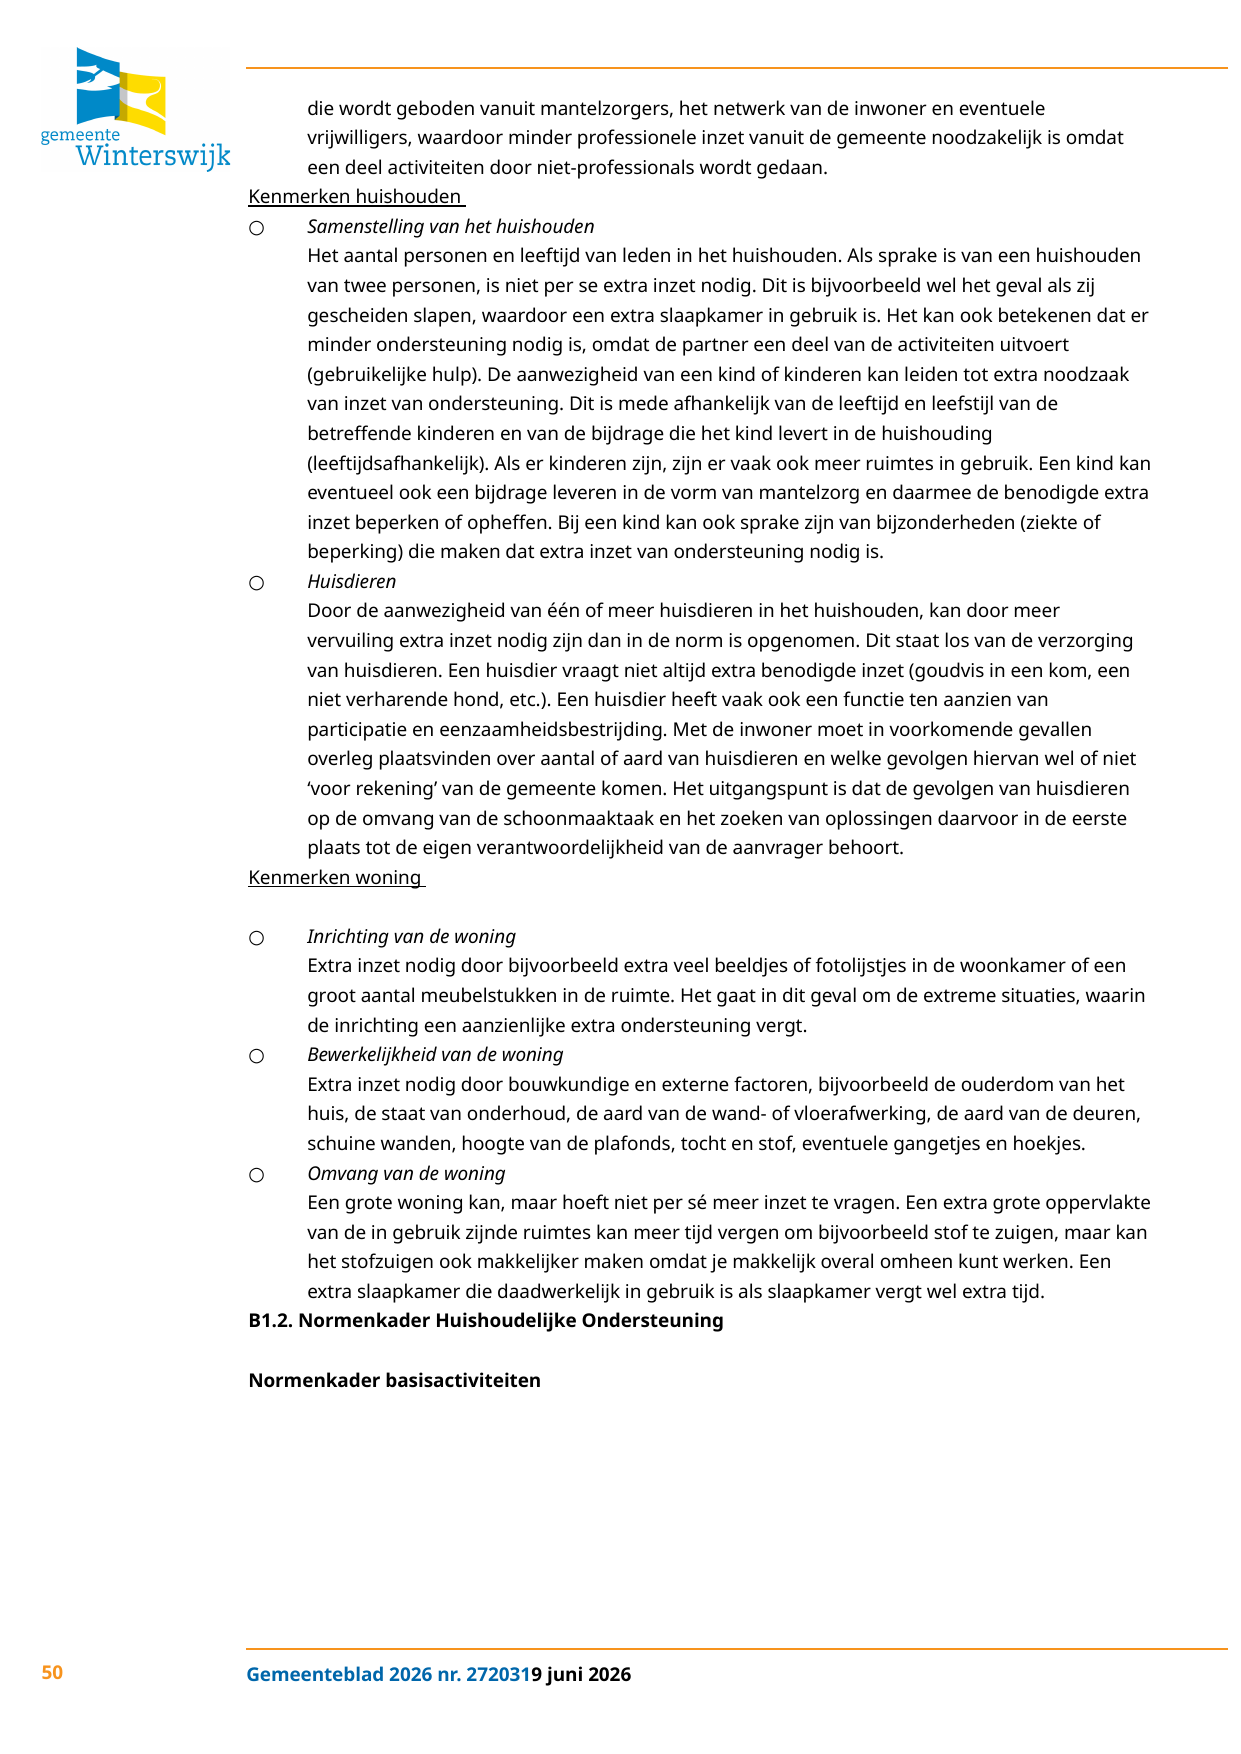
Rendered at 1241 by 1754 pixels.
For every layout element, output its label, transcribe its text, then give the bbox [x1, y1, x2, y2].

list Extra inzet nodig door bouwkundige en externe factoren, bijvoorbeeld de ouderdom van het huis, de staat van onderhoud, de aard van de wand- of vloerafwerking, de aard van de deuren, schuine wanden, hoogte van de plafonds, tocht en stof, eventuele gangetjes en hoekjes. [248, 1071, 1152, 1156]
text B1.2. Normenkader Huishoudelijke Ondersteuning [248, 1308, 1152, 1333]
list Extra inzet nodig door bijvoorbeeld extra veel beeldjes of fotolijstjes in de woonkamer of een groot aantal meubelstukken in de ruimte. Het gaat in dit geval om de extreme situaties, waarin de inrichting een aanzienlijke extra ondersteuning vergt. [248, 953, 1152, 1038]
list die wordt geboden vanuit mantelzorgers, het netwerk van de inwoner en eventuele vrijwilligers, waardoor minder professionele inzet vanuit de gemeente noodzakelijk is omdat een deel activiteiten door niet-professionals wordt gedaan. [248, 95, 1152, 180]
list Het aantal personen en leeftijd van leden in het huishouden. Als sprake is van een huishouden van twee personen, is niet per se extra inzet nodig. Dit is bijvoorbeeld wel het geval als zij gescheiden slapen, waardoor een extra slaapkamer in gebruik is. Het kan ook betekenen dat er minder ondersteuning nodig is, omdat de partner een deel van de activiteiten uitvoert (gebruikelijke hulp). De aanwezigheid van een kind of kinderen kan leiden tot extra noodzaak van inzet van ondersteuning. Dit is mede afhankelijk van de leeftijd en leefstijl van de betreffende kinderen en van de bijdrage die het kind levert in de huishouding (leeftijdsafhankelijk). Als er kinderen zijn, zijn er vaak ook meer ruimtes in gebruik. Een kind kan eventueel ook een bijdrage leveren in de vorm van mantelzorg en daarmee de benodigde extra inzet beperken of opheffen. Bij een kind kan ook sprake zijn van bijzonderheden (ziekte of beperking) die maken dat extra inzet van ondersteuning nodig is. [248, 243, 1152, 564]
list Door de aanwezigheid van één of meer huisdieren in het huishouden, kan door meer vervuiling extra inzet nodig zijn dan in de norm is opgenomen. Dit staat los van de verzorging van huisdieren. Een huisdier vraagt niet altijd extra benodigde inzet (goudvis in een kom, een niet verharende hond, etc.). Een huisdier heeft vaak ook een functie ten aanzien van participatie en eenzaamheidsbestrijding. Met de inwoner moet in voorkomende gevallen overleg plaatsvinden over aantal of aard van huisdieren en welke gevolgen hiervan wel of niet ‘voor rekening’ van de gemeente komen. Het uitgangspunt is dat de gevolgen van huisdieren op de omvang van de schoonmaaktaak en het zoeken van oplossingen daarvoor in de eerste plaats tot de eigen verantwoordelijkheid van de aanvrager behoort. [248, 598, 1152, 860]
picture [225, 153, 231, 162]
list Inrichting van de woning [248, 923, 1152, 949]
list Bewerkelijkheid van de woning [248, 1041, 1152, 1067]
list Omvang van de woning [248, 1160, 1152, 1186]
list Een grote woning kan, maar hoeft niet per sé meer inzet te vragen. Een extra grote oppervlakte van de in gebruik zijnde ruimtes kan meer tijd vergen om bijvoorbeeld stof te zuigen, maar kan het stofzuigen ook makkelijker maken omdat je makkelijk overal omheen kunt werken. Een extra slaapkamer die daadwerkelijk in gebruik is als slaapkamer vergt wel extra tijd. [248, 1189, 1152, 1304]
text Kenmerken woning [248, 864, 1152, 890]
text Normenkader basisactiviteiten [248, 1367, 1152, 1393]
text Kenmerken huishouden [248, 183, 1152, 209]
list Huisdieren [248, 568, 1152, 594]
list Samenstelling van het huishouden [248, 213, 1152, 239]
picture [41, 47, 231, 172]
